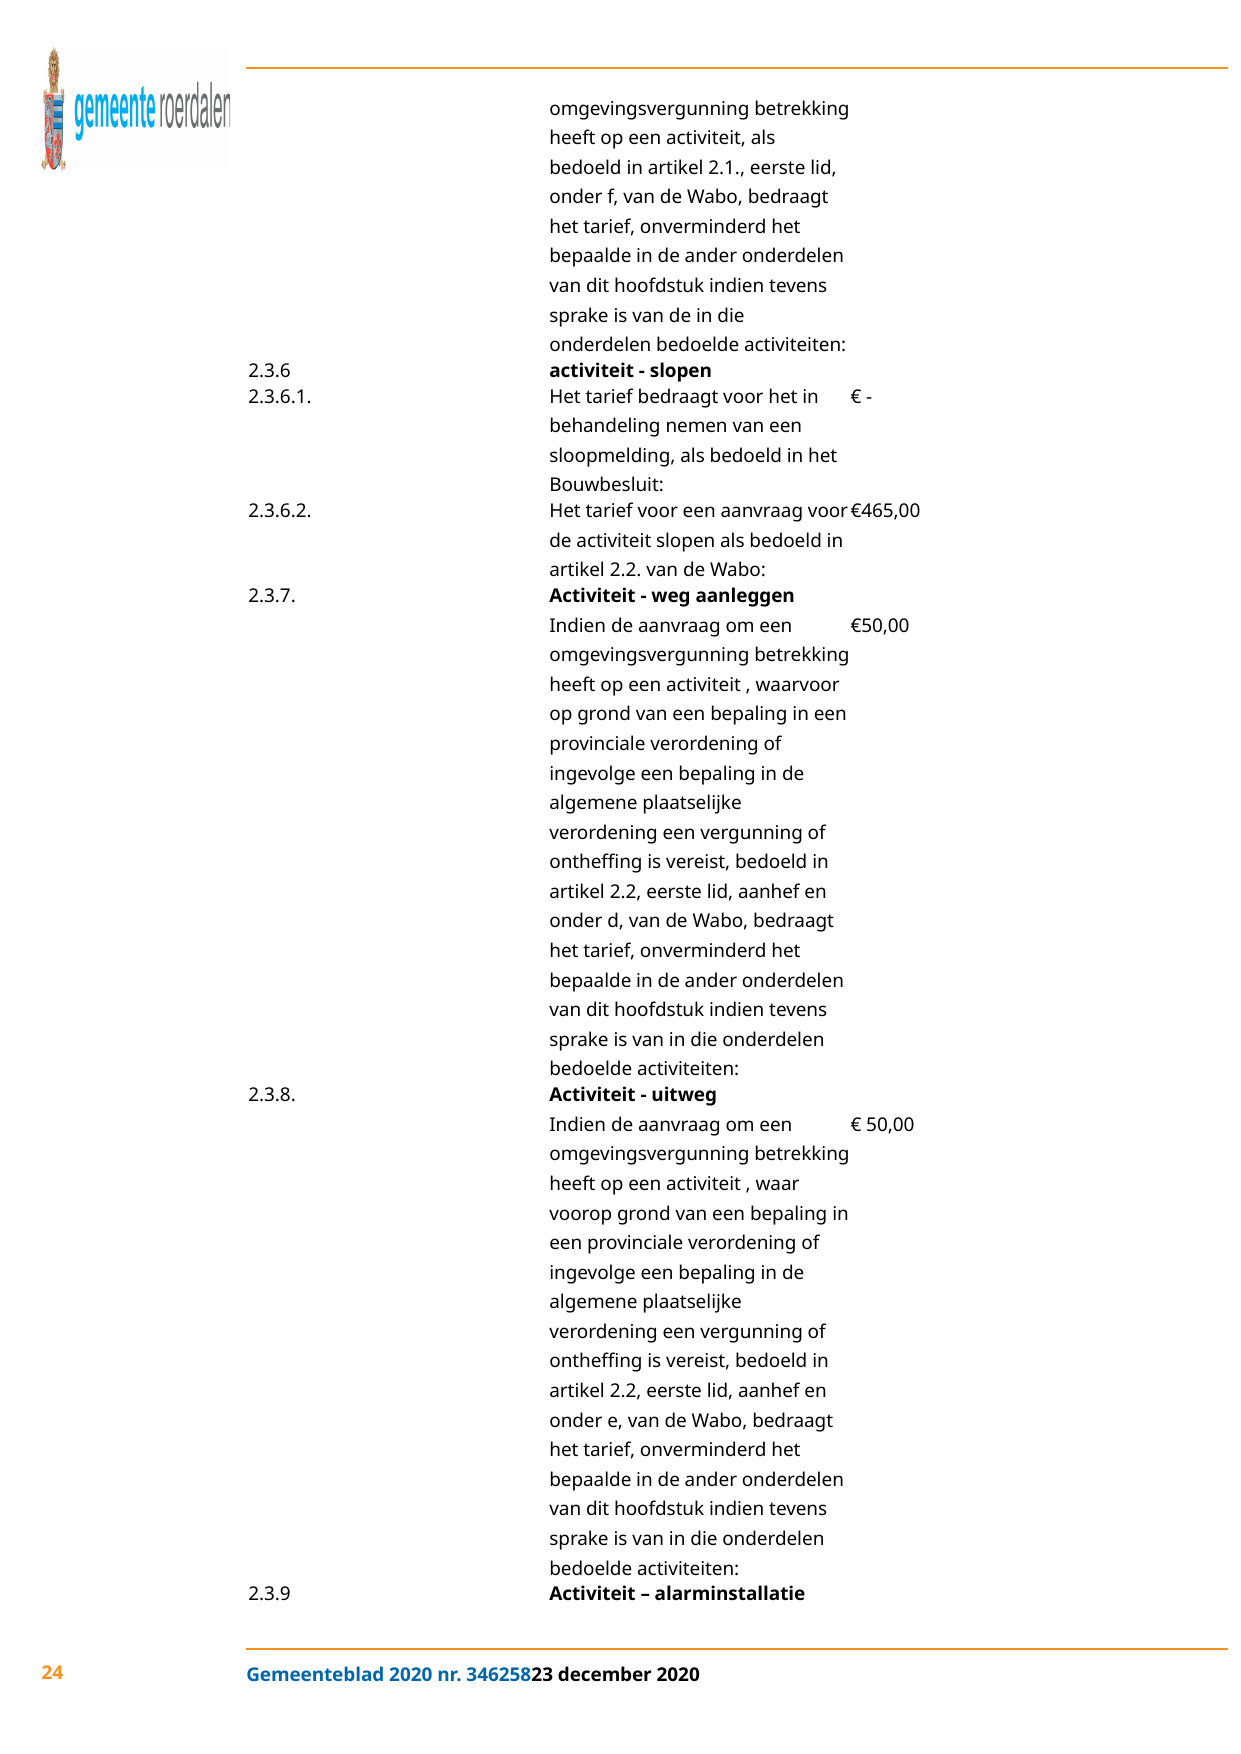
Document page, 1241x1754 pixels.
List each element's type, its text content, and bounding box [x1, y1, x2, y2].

table_cell €465,00 [850, 498, 1152, 582]
table_cell 2.3.9 [248, 1580, 549, 1606]
table_cell Activiteit - weg aanleggen Indien de aanvraag om een omgevingsvergunning betrekking heeft op een activiteit , waarvoor op grond van een bepaling in een provinciale verordening of ingevolge een bepaling in de algemene plaatselijke verordening een vergunning of ontheffing is vereist, bedoeld in artikel 2.2, eerste lid, aanhef en onder d, van de Wabo, bedraagt het tarief, onverminderd het bepaalde in de ander onderdelen van dit hoofdstuk indien tevens sprake is van in die onderdelen bedoelde activiteiten: [549, 582, 850, 1081]
table_cell Activiteit – alarminstallatie [549, 1580, 850, 1606]
table_cell Het tarief bedraagt voor het in behandeling nemen van een sloopmelding, als bedoeld in het Bouwbesluit: [549, 383, 850, 497]
table_cell 2.3.6.1. [248, 383, 549, 497]
table_cell 2.3.6 [248, 357, 549, 383]
table_cell 2.3.6.2. [248, 498, 549, 582]
table_cell Het tarief voor een aanvraag voor de activiteit slopen als bedoeld in artikel 2.2. van de Wabo: [549, 498, 850, 582]
table_cell [850, 357, 1152, 383]
table_cell [850, 1580, 1152, 1606]
table_cell 2.3.7. [248, 582, 549, 1081]
table_cell € 50,00 [850, 1081, 1152, 1580]
table_cell omgevingsvergunning betrekking heeft op een activiteit, als bedoeld in artikel 2.1., eerste lid, onder f, van de Wabo, bedraagt het tarief, onverminderd het bepaalde in de ander onderdelen van dit hoofdstuk indien tevens sprake is van de in die onderdelen bedoelde activiteiten: [549, 95, 850, 357]
table_cell Activiteit - uitweg Indien de aanvraag om een omgevingsvergunning betrekking heeft op een activiteit , waar voorop grond van een bepaling in een provinciale verordening of ingevolge een bepaling in de algemene plaatselijke verordening een vergunning of ontheffing is vereist, bedoeld in artikel 2.2, eerste lid, aanhef en onder e, van de Wabo, bedraagt het tarief, onverminderd het bepaalde in de ander onderdelen van dit hoofdstuk indien tevens sprake is van in die onderdelen bedoelde activiteiten: [549, 1081, 850, 1580]
table_cell [850, 95, 1152, 357]
picture [41, 47, 231, 172]
table_cell €50,00 [850, 582, 1152, 1081]
table_cell € - [850, 383, 1152, 497]
table_cell [248, 95, 549, 357]
table_cell activiteit - slopen [549, 357, 850, 383]
table_cell 2.3.8. [248, 1081, 549, 1580]
